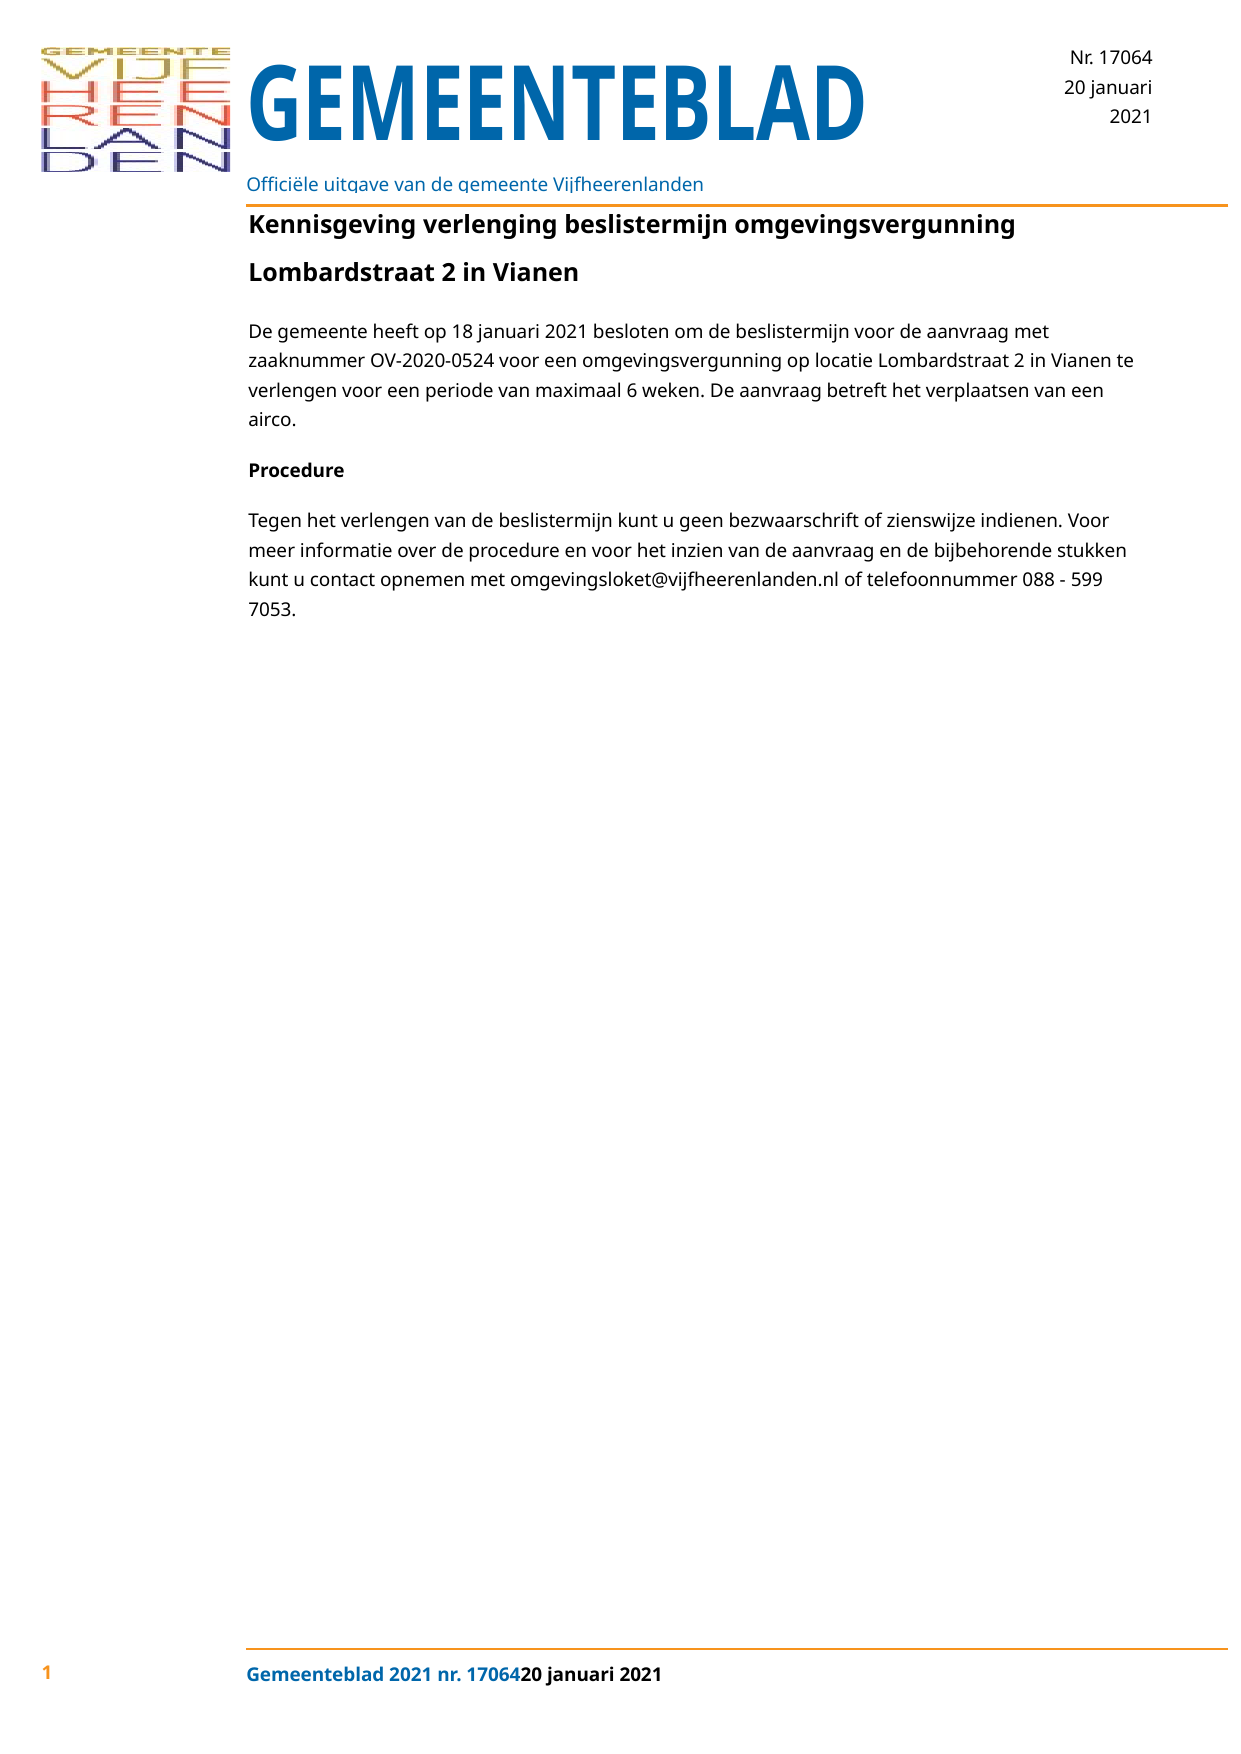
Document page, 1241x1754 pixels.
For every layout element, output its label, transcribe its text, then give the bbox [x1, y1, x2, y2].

text Tegen het verlengen van de beslistermijn kunt u geen bezwaarschrift of zienswijze indienen. Voor meer informatie over de procedure en voor het inzien van de aanvraag en de bijbehorende stukken kunt u contact opnemen met omgevingsloket@vijfheerenlanden.nl of telefoonnummer 088 - 599 7053. [248, 507, 1152, 622]
text Kennisgeving verlenging beslistermijn omgevingsvergunning Lombardstraat 2 in Vianen [248, 207, 1152, 288]
text Procedure [248, 457, 1152, 483]
text De gemeente heeft op 18 januari 2021 besloten om de beslistermijn voor de aanvraag met zaaknummer OV-2020-0524 voor een omgevingsvergunning op locatie Lombardstraat 2 in Vianen te verlengen voor een periode van maximaal 6 weken. De aanvraag betreft het verplaatsen van een airco. [248, 318, 1152, 432]
picture [41, 47, 231, 172]
